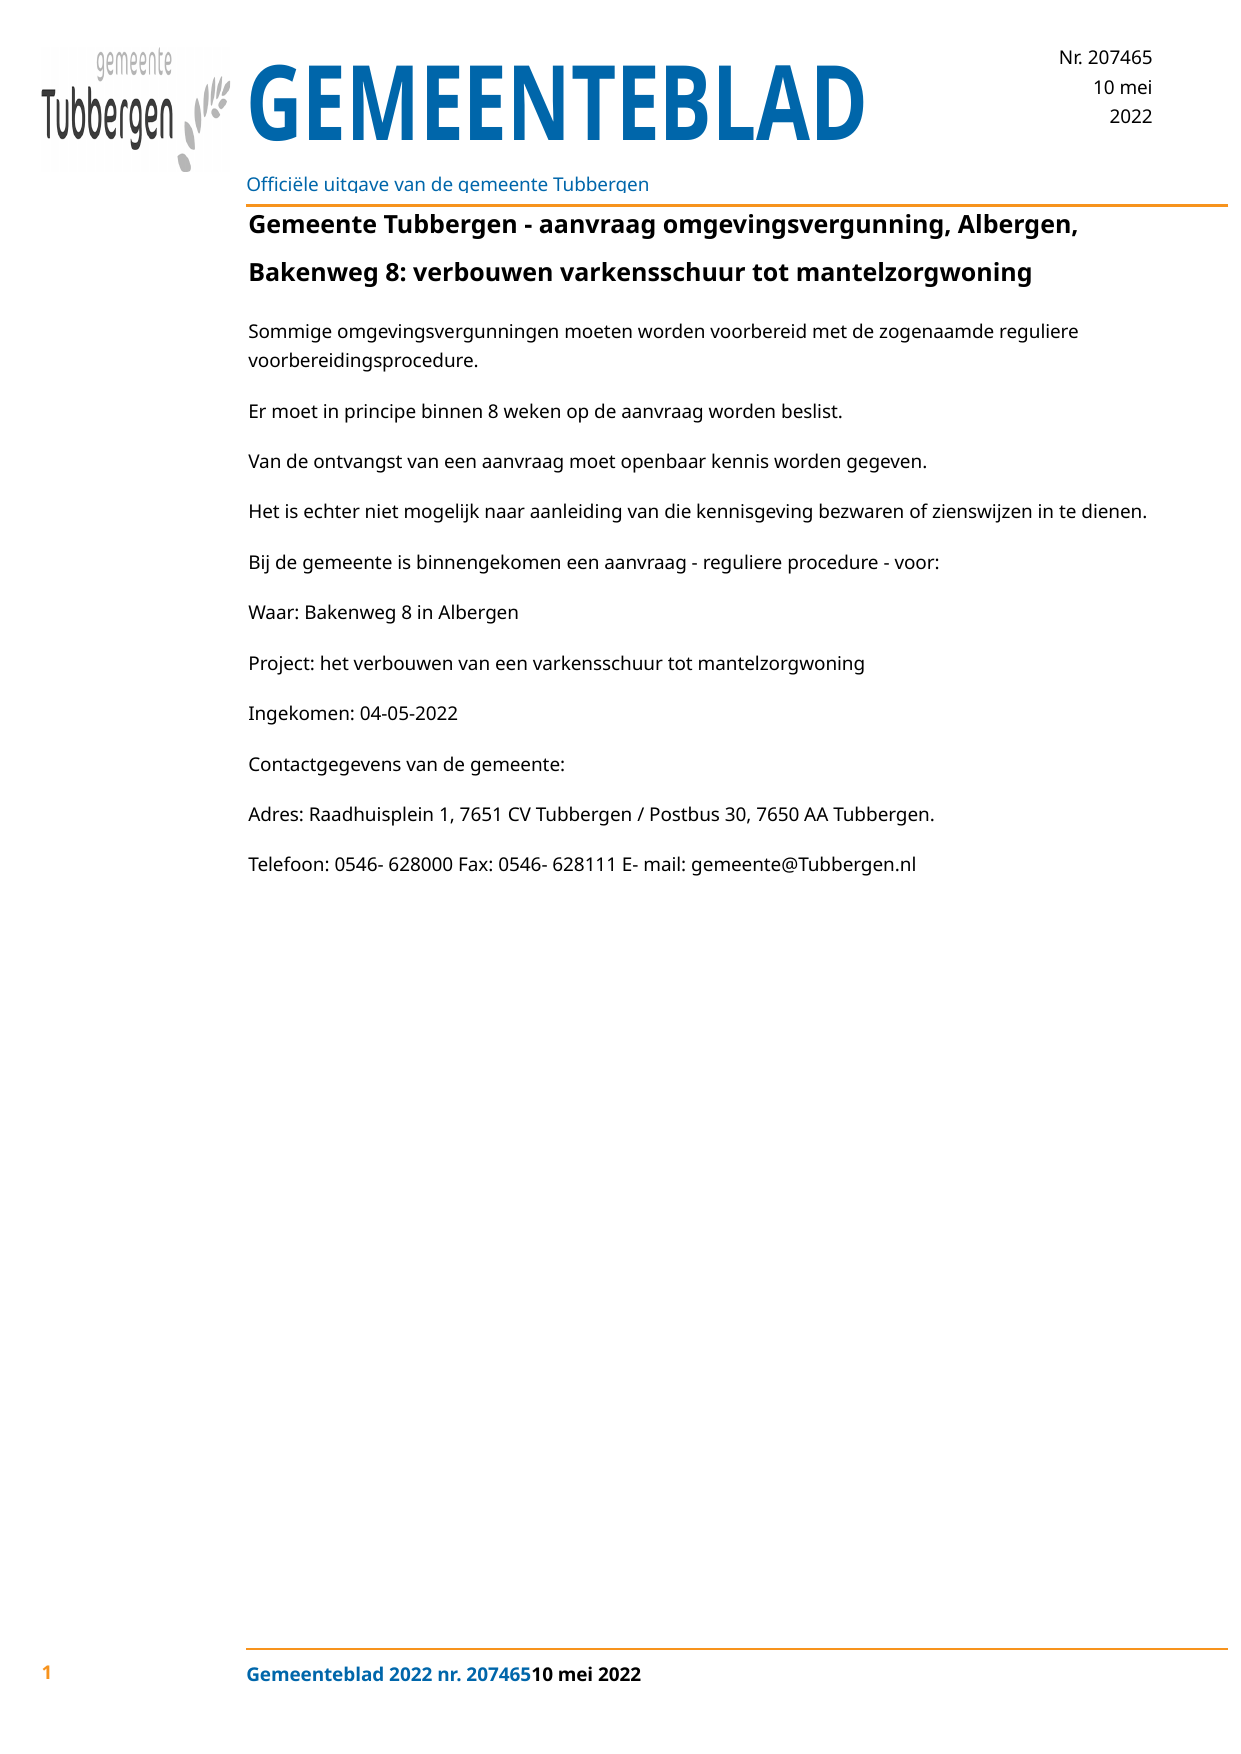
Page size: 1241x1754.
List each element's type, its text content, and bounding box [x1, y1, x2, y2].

text Er moet in principe binnen 8 weken op de aanvraag worden beslist. [248, 398, 1152, 424]
text Adres: Raadhuisplein 1, 7651 CV Tubbergen / Postbus 30, 7650 AA Tubbergen. [248, 801, 1152, 827]
text Project: het verbouwen van een varkensschuur tot mantelzorgwoning [248, 650, 1152, 676]
text Van de ontvangst van een aanvraag moet openbaar kennis worden gegeven. [248, 448, 1152, 474]
text Ingekomen: 04-05-2022 [248, 700, 1152, 726]
text Sommige omgevingsvergunningen moeten worden voorbereid met de zogenaamde reguliere voorbereidingsprocedure. [248, 318, 1152, 373]
picture [41, 47, 231, 172]
text Het is echter niet mogelijk naar aanleiding van die kennisgeving bezwaren of zienswijzen in te dienen. [248, 499, 1152, 524]
text Waar: Bakenweg 8 in Albergen [248, 599, 1152, 625]
text Contactgegevens van de gemeente: [248, 751, 1152, 777]
text Telefoon: 0546- 628000 Fax: 0546- 628111 E- mail: gemeente@Tubbergen.nl [248, 852, 1152, 877]
text Gemeente Tubbergen - aanvraag omgevingsvergunning, Albergen, Bakenweg 8: verbouwen varkensschuur tot mantelzorgwoning [248, 207, 1152, 288]
text Bij de gemeente is binnengekomen een aanvraag - reguliere procedure - voor: [248, 549, 1152, 575]
